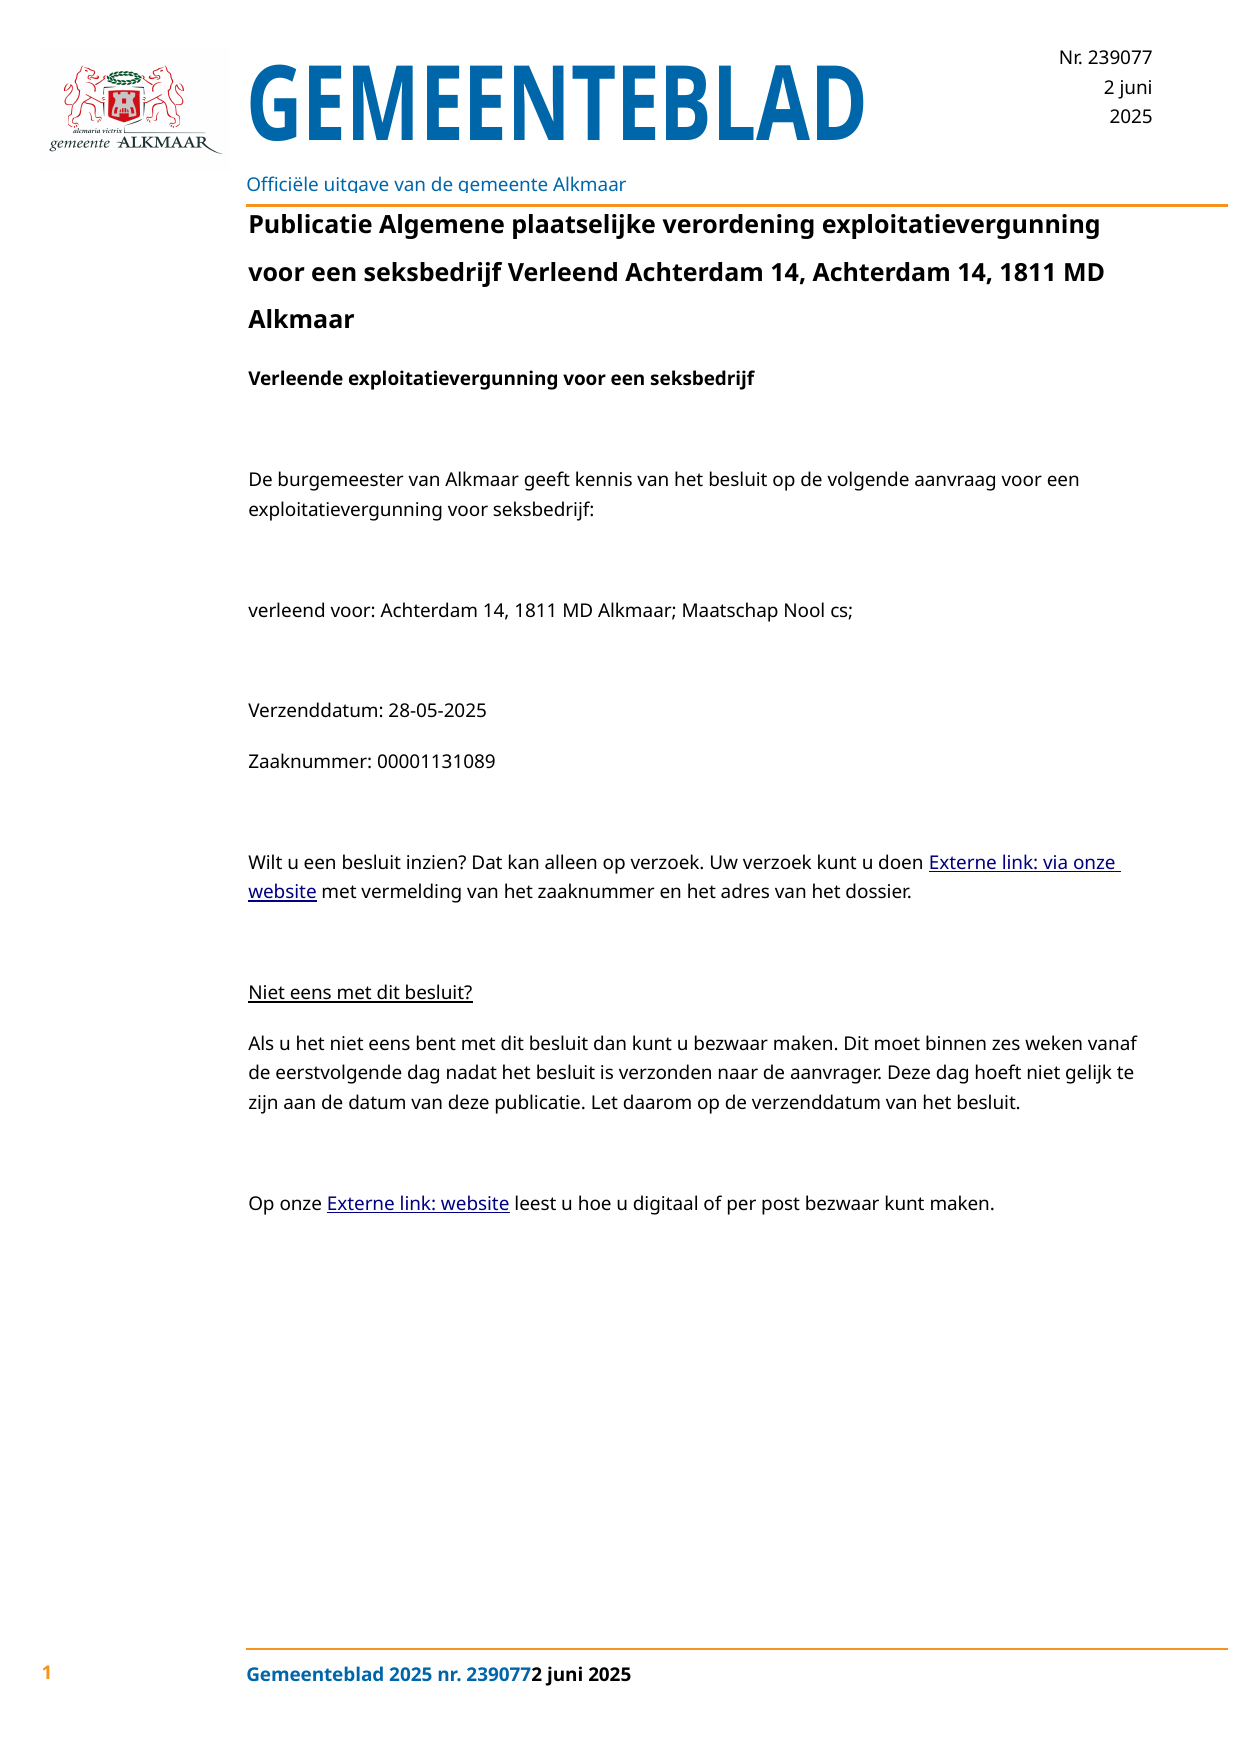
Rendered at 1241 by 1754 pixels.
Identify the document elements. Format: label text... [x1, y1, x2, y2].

text Als u het niet eens bent met dit besluit dan kunt u bezwaar maken. Dit moet binnen zes weken vanaf de eerstvolgende dag nadat het besluit is verzonden naar de aanvrager. Deze dag hoeft niet gelijk te zijn aan de datum van deze publicatie. Let daarom op de verzenddatum van het besluit. [248, 1030, 1152, 1114]
text Wilt u een besluit inzien? Dat kan alleen op verzoek. Uw verzoek kunt u doen Externe link: via onze website met vermelding van het zaaknummer en het adres van het dossier. [248, 849, 1152, 904]
text verleend voor: Achterdam 14, 1811 MD Alkmaar; Maatschap Nool cs; [248, 597, 1152, 622]
text Verleende exploitatievergunning voor een seksbedrijf [248, 366, 1152, 391]
text Zaaknummer: 00001131089 [248, 748, 1152, 774]
text De burgemeester van Alkmaar geeft kennis van het besluit op de volgende aanvraag voor een exploitatievergunning voor seksbedrijf: [248, 466, 1152, 522]
text Niet eens met dit besluit? [248, 979, 1152, 1005]
text Op onze Externe link: website leest u hoe u digitaal of per post bezwaar kunt maken. [248, 1190, 1152, 1215]
picture [41, 47, 231, 172]
text Publicatie Algemene plaatselijke verordening exploitatievergunning voor een seksbedrijf Verleend Achterdam 14, Achterdam 14, 1811 MD Alkmaar [248, 207, 1152, 336]
text Verzenddatum: 28-05-2025 [248, 698, 1152, 723]
